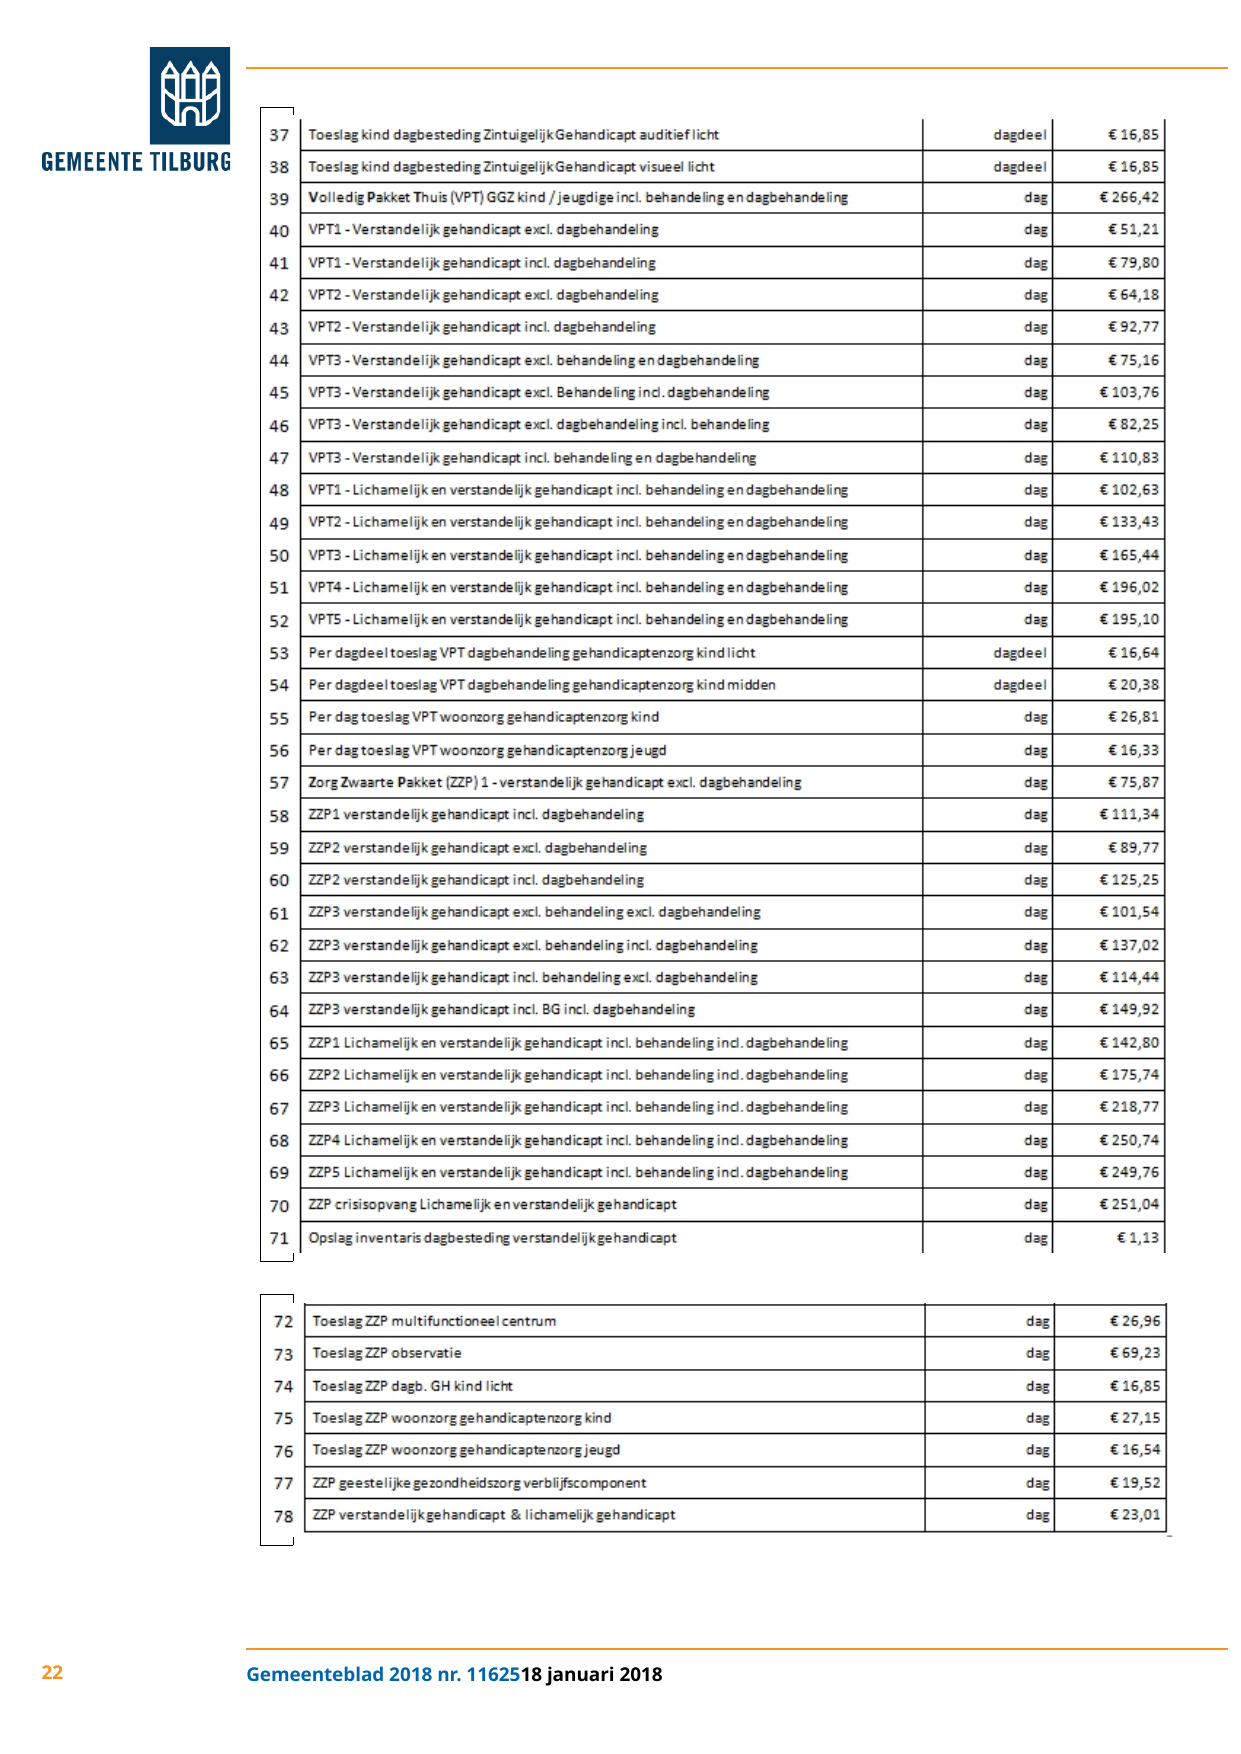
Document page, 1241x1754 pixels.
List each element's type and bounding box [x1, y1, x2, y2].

picture [268, 115, 1173, 1253]
picture [268, 1303, 1173, 1537]
picture [41, 47, 231, 172]
